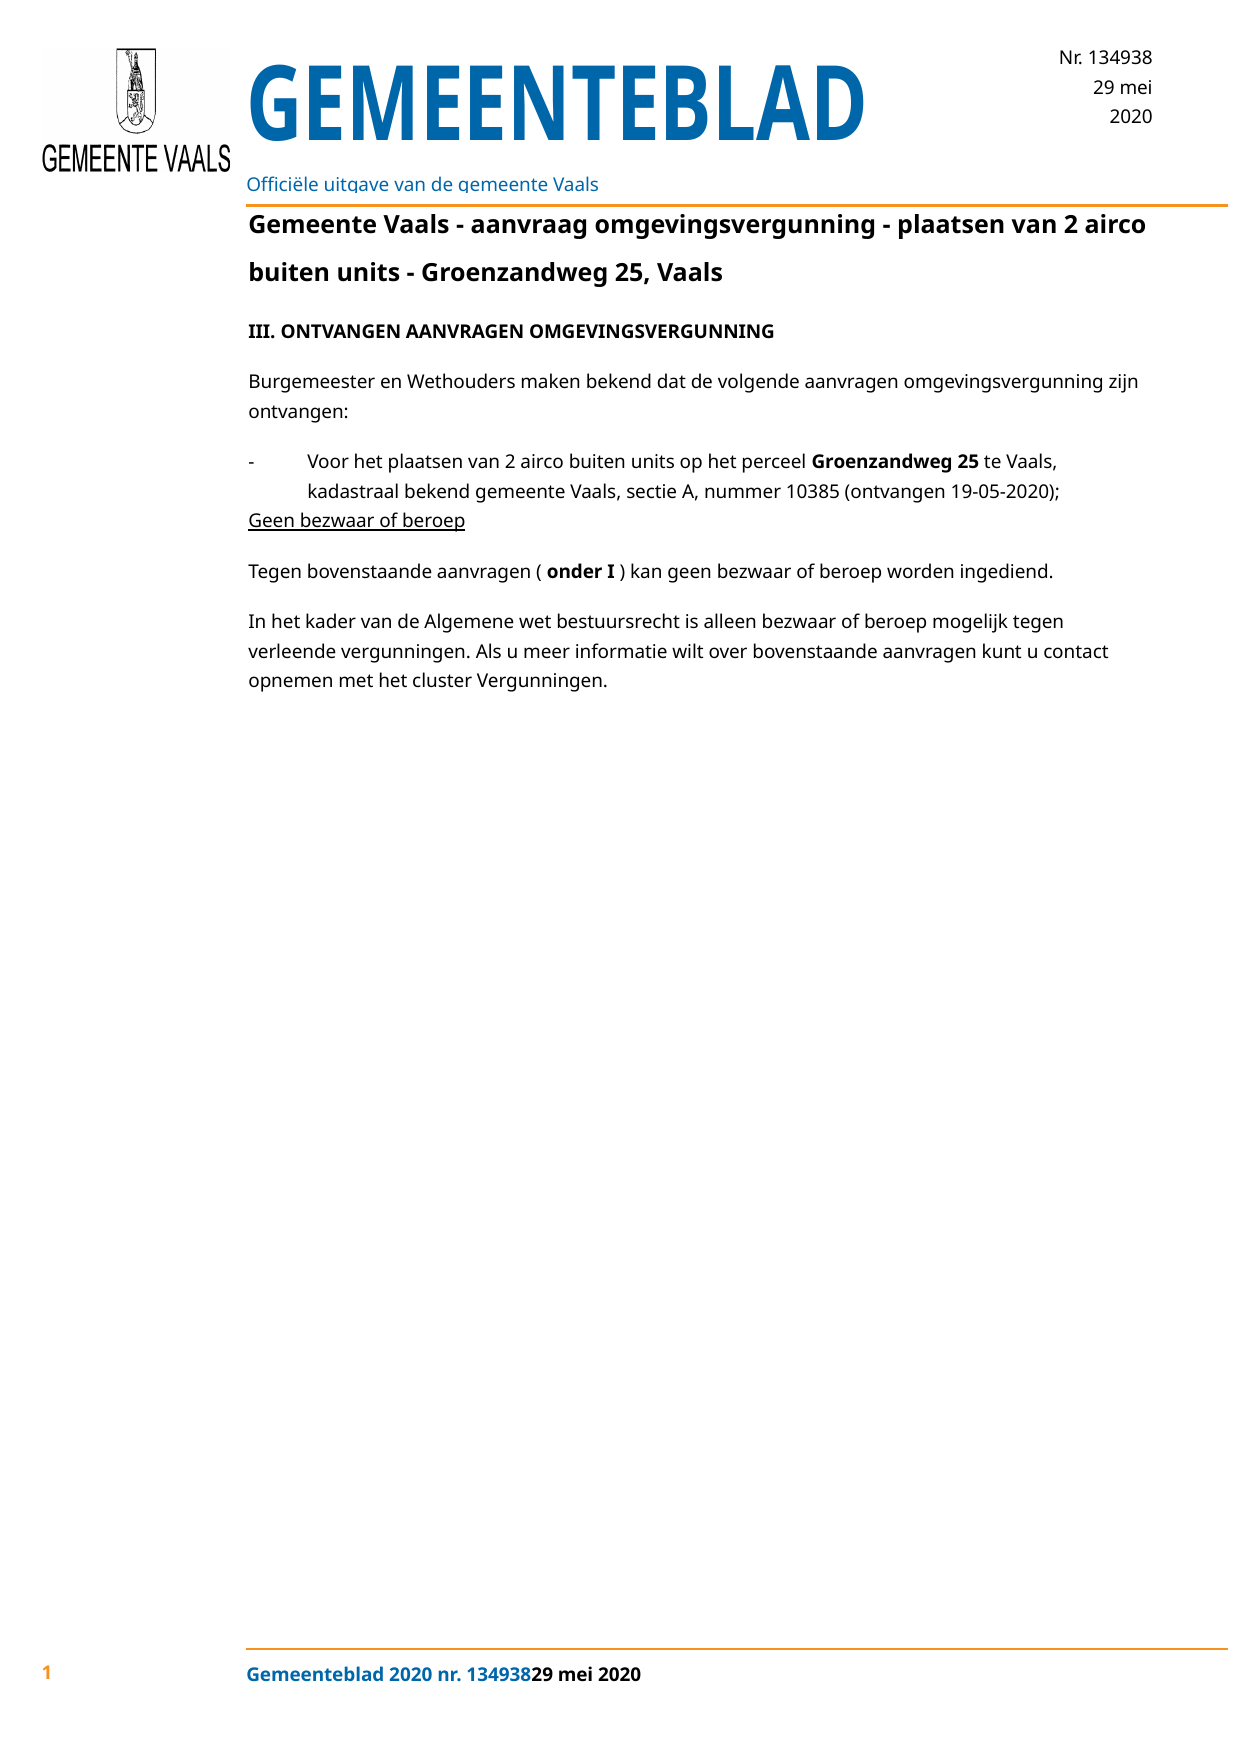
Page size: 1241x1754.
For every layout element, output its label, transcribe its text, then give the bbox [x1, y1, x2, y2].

list Voor het plaatsen van 2 airco buiten units op het perceel Groenzandweg 25 te Vaals, kadastraal bekend gemeente Vaals, sectie A, nummer 10385 (ontvangen 19-05-2020); [248, 448, 1152, 504]
text Gemeente Vaals - aanvraag omgevingsvergunning - plaatsen van 2 airco buiten units - Groenzandweg 25, Vaals [248, 207, 1152, 288]
text Geen bezwaar of beroep [248, 507, 1152, 533]
text In het kader van de Algemene wet bestuursrecht is alleen bezwaar of beroep mogelijk tegen verleende vergunningen. Als u meer informatie wilt over bovenstaande aanvragen kunt u contact opnemen met het cluster Vergunningen. [248, 608, 1152, 693]
text Burgemeester en Wethouders maken bekend dat de volgende aanvragen omgevingsvergunning zijn ontvangen: [248, 368, 1152, 424]
text III. ONTVANGEN AANVRAGEN OMGEVINGSVERGUNNING [248, 318, 1152, 344]
text Tegen bovenstaande aanvragen ( onder I ) kan geen bezwaar of beroep worden ingediend. [248, 558, 1152, 584]
picture [41, 47, 231, 172]
